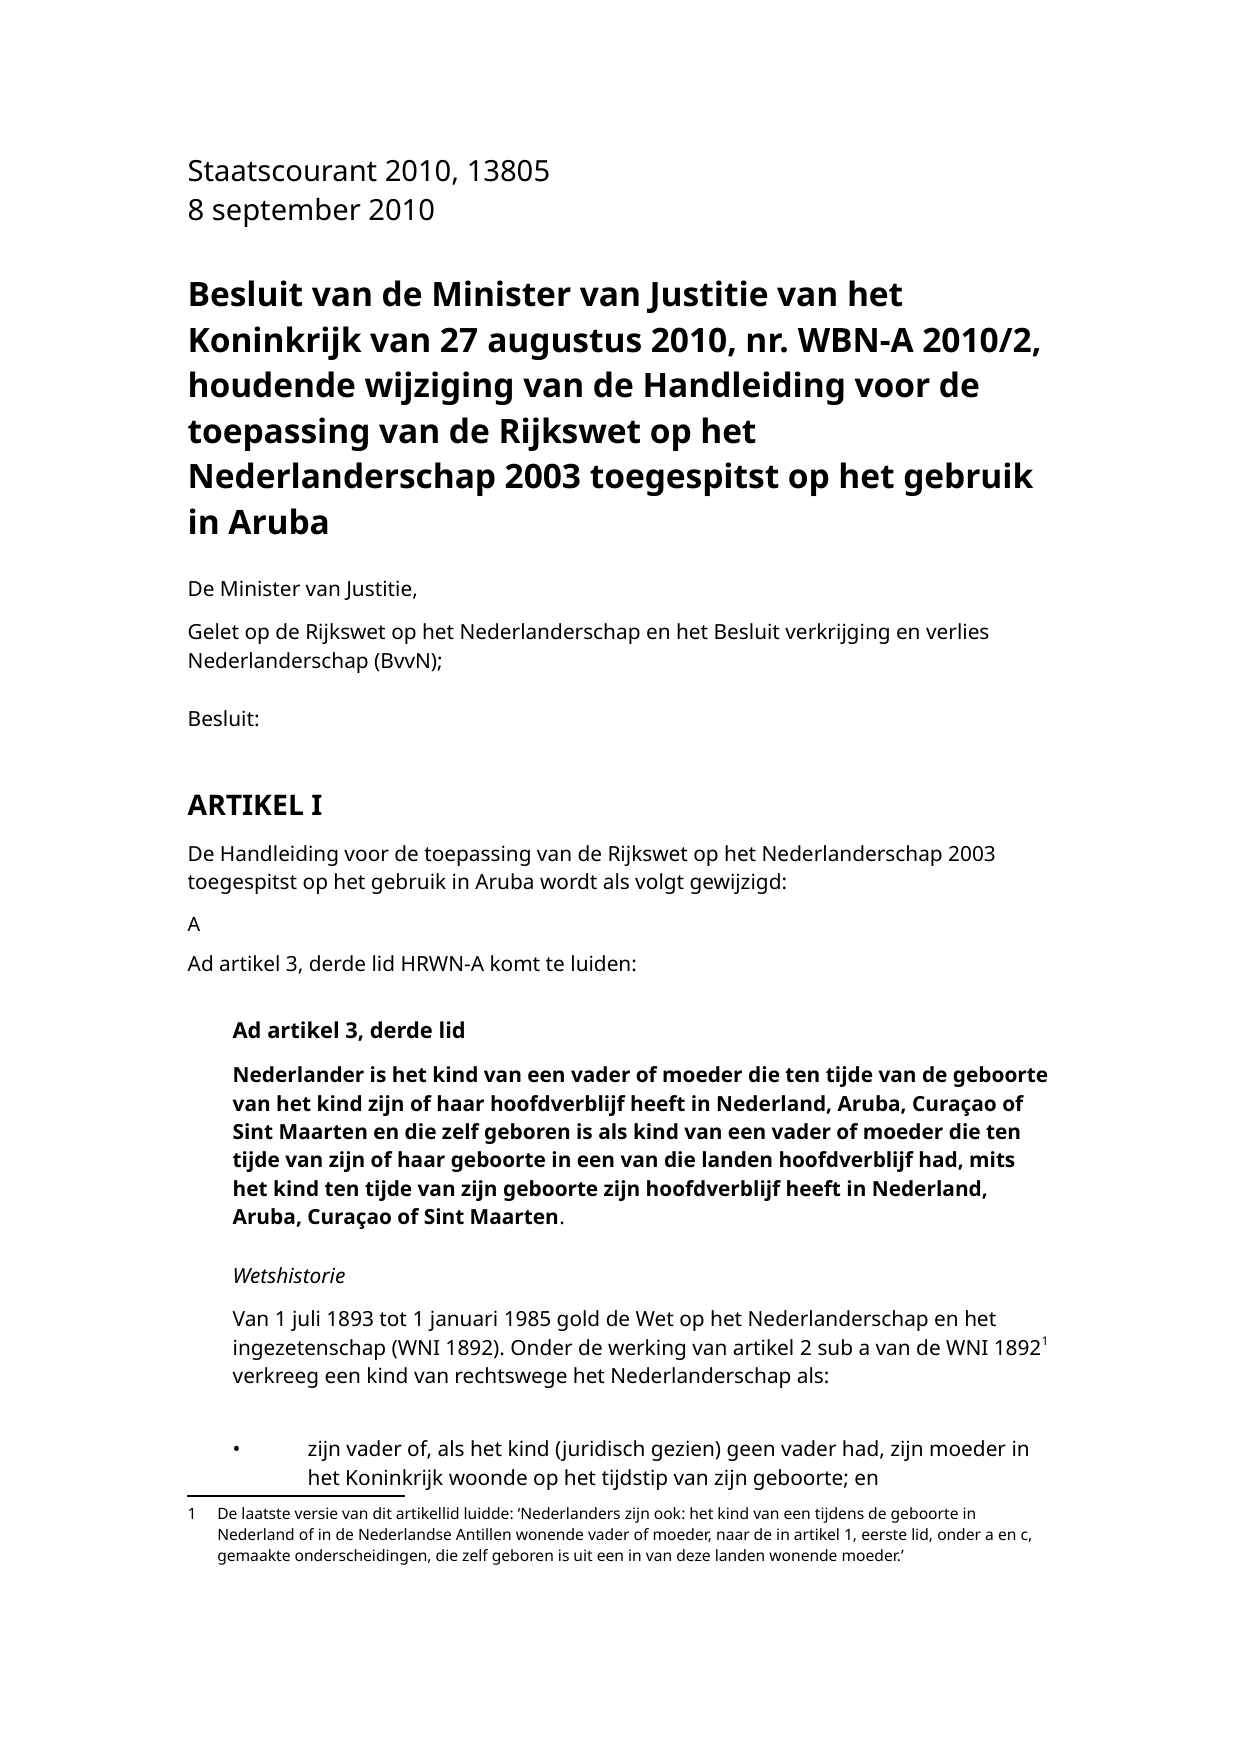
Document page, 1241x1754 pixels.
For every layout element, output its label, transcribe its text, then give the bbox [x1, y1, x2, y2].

text Gelet op de Rijkswet op het Nederlanderschap en het Besluit verkrijging en verlies Nederlanderschap (BvvN); [187, 617, 1053, 674]
text Besluit: [187, 704, 1053, 733]
text Staatscourant 2010, 13805 [187, 150, 1053, 190]
text Van 1 juli 1893 tot 1 januari 1985 gold de Wet op het Nederlanderschap en het ingezetenschap (WNI 1892). Onder de werking van artikel 2 sub a van de WNI 1892 verkreeg een kind van rechtswege het Nederlanderschap als: [232, 1304, 1053, 1389]
text Wetshistorie [232, 1261, 1053, 1289]
text De laatste versie van dit artikellid luidde: ‘Nederlanders zijn ook: het kind van een tijdens de geboorte in Nederland of in de Nederlandse Antillen wonende vader of moeder, naar de in artikel 1, eerste lid, onder a en c, gemaakte onderscheidingen, die zelf geboren is uit een in van deze landen wonende moeder.’ [187, 1452, 1053, 1566]
text Nederlander is het kind van een vader of moeder die ten tijde van de geboorte van het kind zijn of haar hoofdverblijf heeft in Nederland, Aruba, Curaçao of Sint Maarten en die zelf geboren is als kind van een vader of moeder die ten tijde van zijn of haar geboorte in een van die landen hoofdverblijf had, mits het kind ten tijde van zijn geboorte zijn hoofdverblijf heeft in Nederland, Aruba, Curaçao of Sint Maarten. [232, 1060, 1053, 1231]
text A [187, 911, 1053, 938]
text De Handleiding voor de toepassing van de Rijkswet op het Nederlanderschap 2003 toegespitst op het gebruik in Aruba wordt als volgt gewijzigd: [187, 839, 1053, 896]
subtitle Besluit van de Minister van Justitie van het Koninkrijk van 27 augustus 2010, nr. WBN-A 2010/2, houdende wijziging van de Handleiding voor de toepassing van de Rijkswet op het Nederlanderschap 2003 toegespitst op het gebruik in Aruba [187, 271, 1053, 544]
subtitle ARTIKEL I [187, 785, 1053, 824]
text 8 september 2010 [187, 190, 1053, 229]
subtitle Ad artikel 3, derde lid [232, 1015, 1053, 1045]
text Ad artikel 3, derde lid HRWN-A komt te luiden: [187, 949, 1053, 978]
text De Minister van Justitie, [187, 574, 1053, 602]
